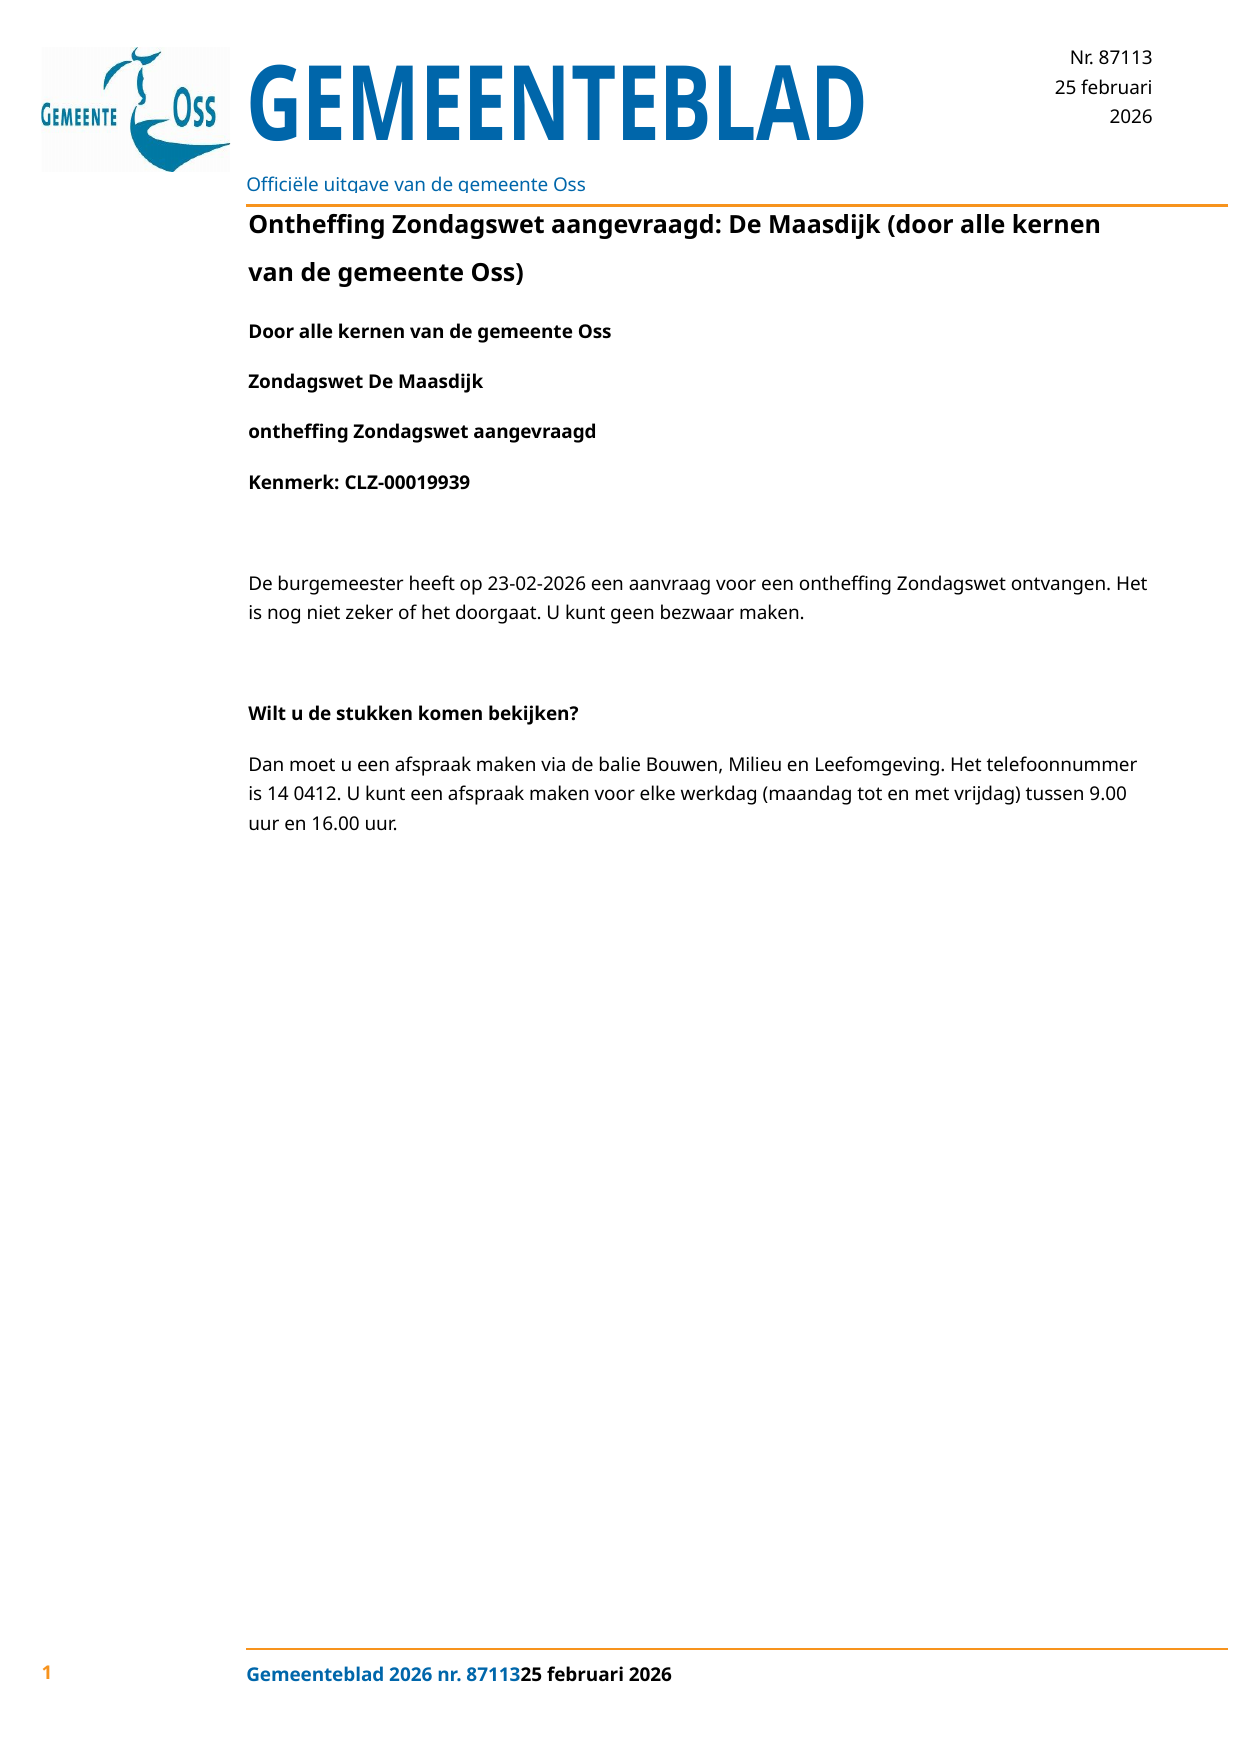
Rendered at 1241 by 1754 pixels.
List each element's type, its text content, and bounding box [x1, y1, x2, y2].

text Wilt u de stukken komen bekijken? [248, 700, 1152, 726]
picture [41, 47, 231, 172]
text Zondagswet De Maasdijk [248, 368, 1152, 394]
text Kenmerk: CLZ-00019939 [248, 469, 1152, 495]
text De burgemeester heeft op 23-02-2026 een aanvraag voor een ontheffing Zondagswet ontvangen. Het is nog niet zeker of het doorgaat. U kunt geen bezwaar maken. [248, 570, 1152, 625]
text Door alle kernen van de gemeente Oss [248, 318, 1152, 344]
text ontheffing Zondagswet aangevraagd [248, 419, 1152, 444]
text Dan moet u een afspraak maken via de balie Bouwen, Milieu en Leefomgeving. Het telefoonnummer is 14 0412. U kunt een afspraak maken voor elke werkdag (maandag tot en met vrijdag) tussen 9.00 uur en 16.00 uur. [248, 751, 1152, 836]
text Ontheffing Zondagswet aangevraagd: De Maasdijk (door alle kernen van de gemeente Oss) [248, 207, 1152, 288]
